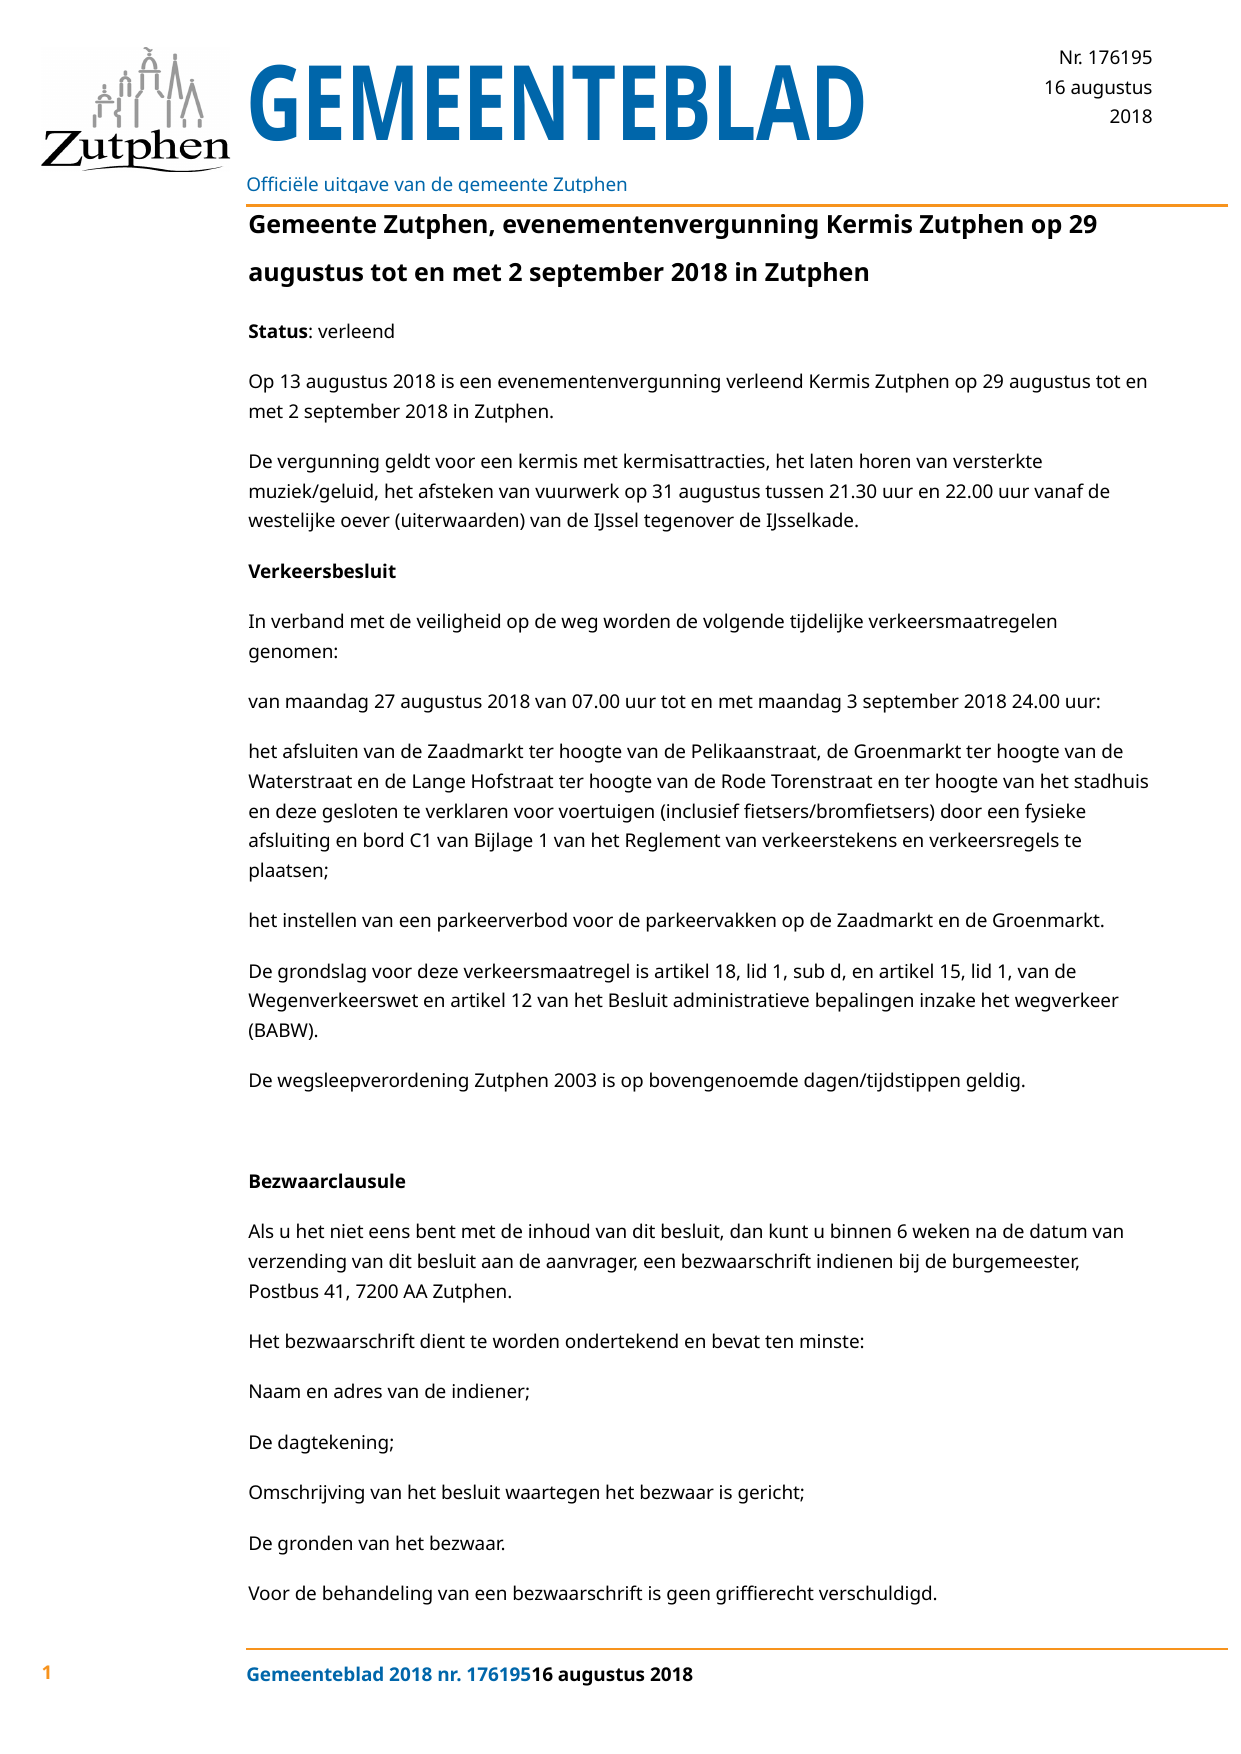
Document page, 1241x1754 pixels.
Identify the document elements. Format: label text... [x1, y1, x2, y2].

text Naam en adres van de indiener; [248, 1379, 1152, 1404]
text Als u het niet eens bent met de inhoud van dit besluit, dan kunt u binnen 6 weken na de datum van verzending van dit besluit aan de aanvrager, een bezwaarschrift indienen bij de burgemeester, Postbus 41, 7200 AA Zutphen. [248, 1219, 1152, 1304]
text In verband met de veiligheid op de weg worden de volgende tijdelijke verkeersmaatregelen genomen: [248, 608, 1152, 664]
text De gronden van het bezwaar. [248, 1530, 1152, 1556]
text De grondslag voor deze verkeersmaatregel is artikel 18, lid 1, sub d, en artikel 15, lid 1, van de Wegenverkeerswet en artikel 12 van het Besluit administratieve bepalingen inzake het wegverkeer (BABW). [248, 958, 1152, 1043]
text het afsluiten van de Zaadmarkt ter hoogte van de Pelikaanstraat, de Groenmarkt ter hoogte van de Waterstraat en de Lange Hofstraat ter hoogte van de Rode Torenstraat en ter hoogte van het stadhuis en deze gesloten te verklaren voor voertuigen (inclusief fietsers/bromfietsers) door een fysieke afsluiting en bord C1 van Bijlage 1 van het Reglement van verkeerstekens en verkeersregels te plaatsen; [248, 739, 1152, 883]
text Op 13 augustus 2018 is een evenementenvergunning verleend Kermis Zutphen op 29 augustus tot en met 2 september 2018 in Zutphen. [248, 368, 1152, 424]
text De vergunning geldt voor een kermis met kermisattracties, het laten horen van versterkte muziek/geluid, het afsteken van vuurwerk op 31 augustus tussen 21.30 uur en 22.00 uur vanaf de westelijke oever (uiterwaarden) van de IJssel tegenover de IJsselkade. [248, 448, 1152, 533]
text Bezwaarclausule [248, 1168, 1152, 1194]
text het instellen van een parkeerverbod voor de parkeervakken op de Zaadmarkt en de Groenmarkt. [248, 907, 1152, 933]
text Status: verleend [248, 318, 1152, 344]
picture [41, 47, 231, 172]
text Voor de behandeling van een bezwaarschrift is geen griffierecht verschuldigd. [248, 1580, 1152, 1606]
text van maandag 27 augustus 2018 van 07.00 uur tot en met maandag 3 september 2018 24.00 uur: [248, 688, 1152, 714]
text Gemeente Zutphen, evenementenvergunning Kermis Zutphen op 29 augustus tot en met 2 september 2018 in Zutphen [248, 207, 1152, 288]
text Omschrijving van het besluit waartegen het bezwaar is gericht; [248, 1479, 1152, 1505]
text De dagtekening; [248, 1429, 1152, 1455]
text Verkeersbesluit [248, 558, 1152, 584]
text De wegsleepverordening Zutphen 2003 is op bovengenoemde dagen/tijdstippen geldig. [248, 1067, 1152, 1093]
text Het bezwaarschrift dient te worden ondertekend en bevat ten minste: [248, 1328, 1152, 1354]
